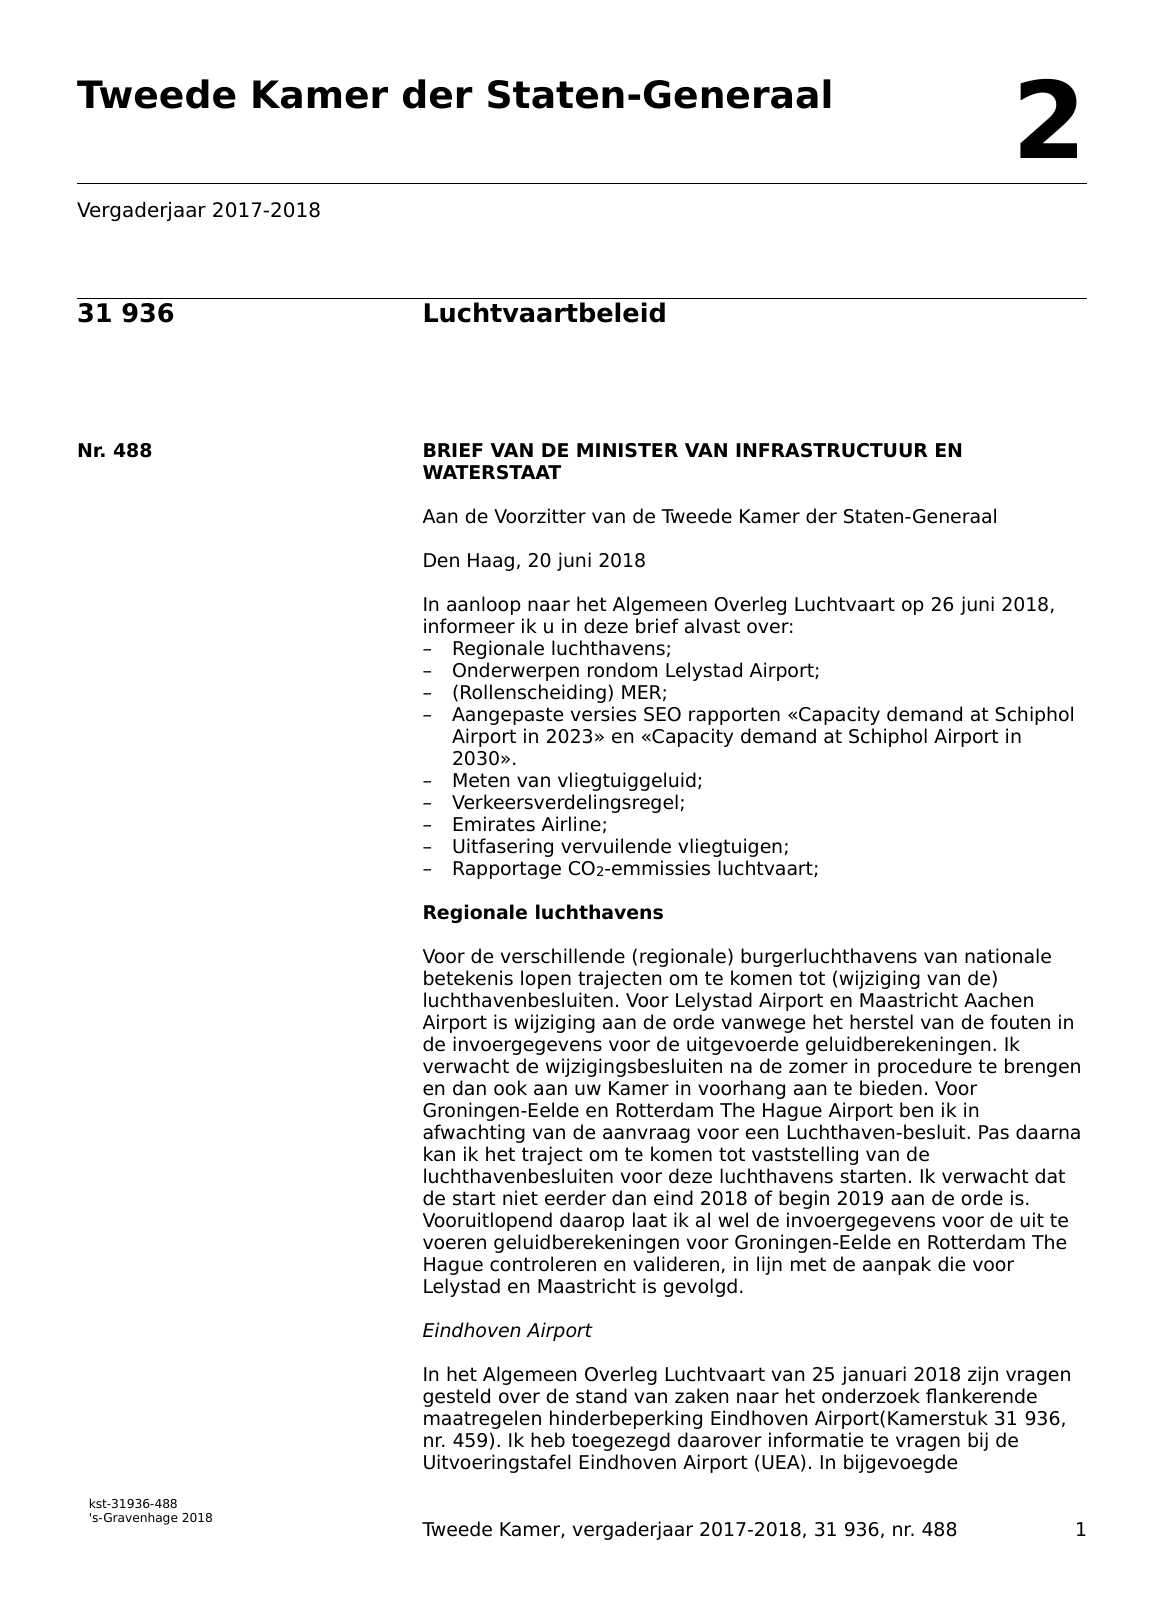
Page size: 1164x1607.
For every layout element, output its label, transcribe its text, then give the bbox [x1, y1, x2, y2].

text Aan de Voorzitter van de Tweede Kamer der Staten-Generaal [422, 506, 1087, 528]
text In het Algemeen Overleg Luchtvaart van 25 januari 2018 zijn vragen gesteld over de stand van zaken naar het onderzoek flankerende maatregelen hinderbeperking Eindhoven Airport(Kamerstuk 31 936, nr. 459). Ik heb toegezegd daarover informatie te vragen bij de Uitvoeringstafel Eindhoven Airport (UEA). In bijgevoegde [422, 1364, 1087, 1474]
text – Rapportage CO2-emmissies luchtvaart; [422, 858, 1087, 880]
text Voor de verschillende (regionale) burgerluchthavens van nationale betekenis lopen trajecten om te komen tot (wijziging van de) luchthavenbesluiten. Voor Lelystad Airport en Maastricht Aachen Airport is wijziging aan de orde vanwege het herstel van de fouten in de invoergegevens voor de uitgevoerde geluidberekeningen. Ik verwacht de wijzigingsbesluiten na de zomer in procedure te brengen en dan ook aan uw Kamer in voorhang aan te bieden. Voor Groningen-Eelde en Rotterdam The Hague Airport ben ik in afwachting van de aanvraag voor een Luchthaven-besluit. Pas daarna kan ik het traject om te komen tot vaststelling van de luchthavenbesluiten voor deze luchthavens starten. Ik verwacht dat de start niet eerder dan eind 2018 of begin 2019 aan de orde is. Vooruitlopend daarop laat ik al wel de invoergegevens voor de uit te voeren geluidberekeningen voor Groningen-Eelde en Rotterdam The Hague controleren en valideren, in lijn met de aanpak die voor Lelystad en Maastricht is gevolgd. [422, 946, 1087, 1298]
text – Aangepaste versies SEO rapporten «Capacity demand at Schiphol Airport in 2023» en «Capacity demand at Schiphol Airport in 2030». [422, 704, 1087, 770]
text Den Haag, 20 juni 2018 [422, 550, 1087, 572]
table_cell Vergaderjaar 2017-2018 [77, 184, 1087, 298]
text – Emirates Airline; [422, 814, 1087, 836]
table_header Tweede Kamer der Staten-Generaal [77, 59, 886, 183]
text – (Rollenscheiding) MER; [422, 682, 1087, 704]
subtitle Nr. 488 BRIEF VAN DE MINISTER VAN INFRASTRUCTUUR EN WATERSTAAT [77, 440, 1087, 484]
subtitle 31 936 Luchtvaartbeleid [77, 299, 1087, 329]
text In aanloop naar het Algemeen Overleg Luchtvaart op 26 juni 2018, informeer ik u in deze brief alvast over: [422, 594, 1087, 638]
text – Meten van vliegtuiggeluid; [422, 770, 1087, 792]
text kst-31936-488 [88, 1497, 323, 1511]
text – Regionale luchthavens; [422, 638, 1087, 660]
text – Onderwerpen rondom Lelystad Airport; [422, 660, 1087, 682]
text – Verkeersverdelingsregel; [422, 792, 1087, 814]
subtitle Eindhoven Airport [422, 1320, 1087, 1342]
subtitle Regionale luchthavens [422, 902, 1087, 924]
text – Uitfasering vervuilende vliegtuigen; [422, 836, 1087, 858]
text 's-Gravenhage 2018 [88, 1511, 323, 1525]
table_header 2 [886, 59, 1087, 183]
